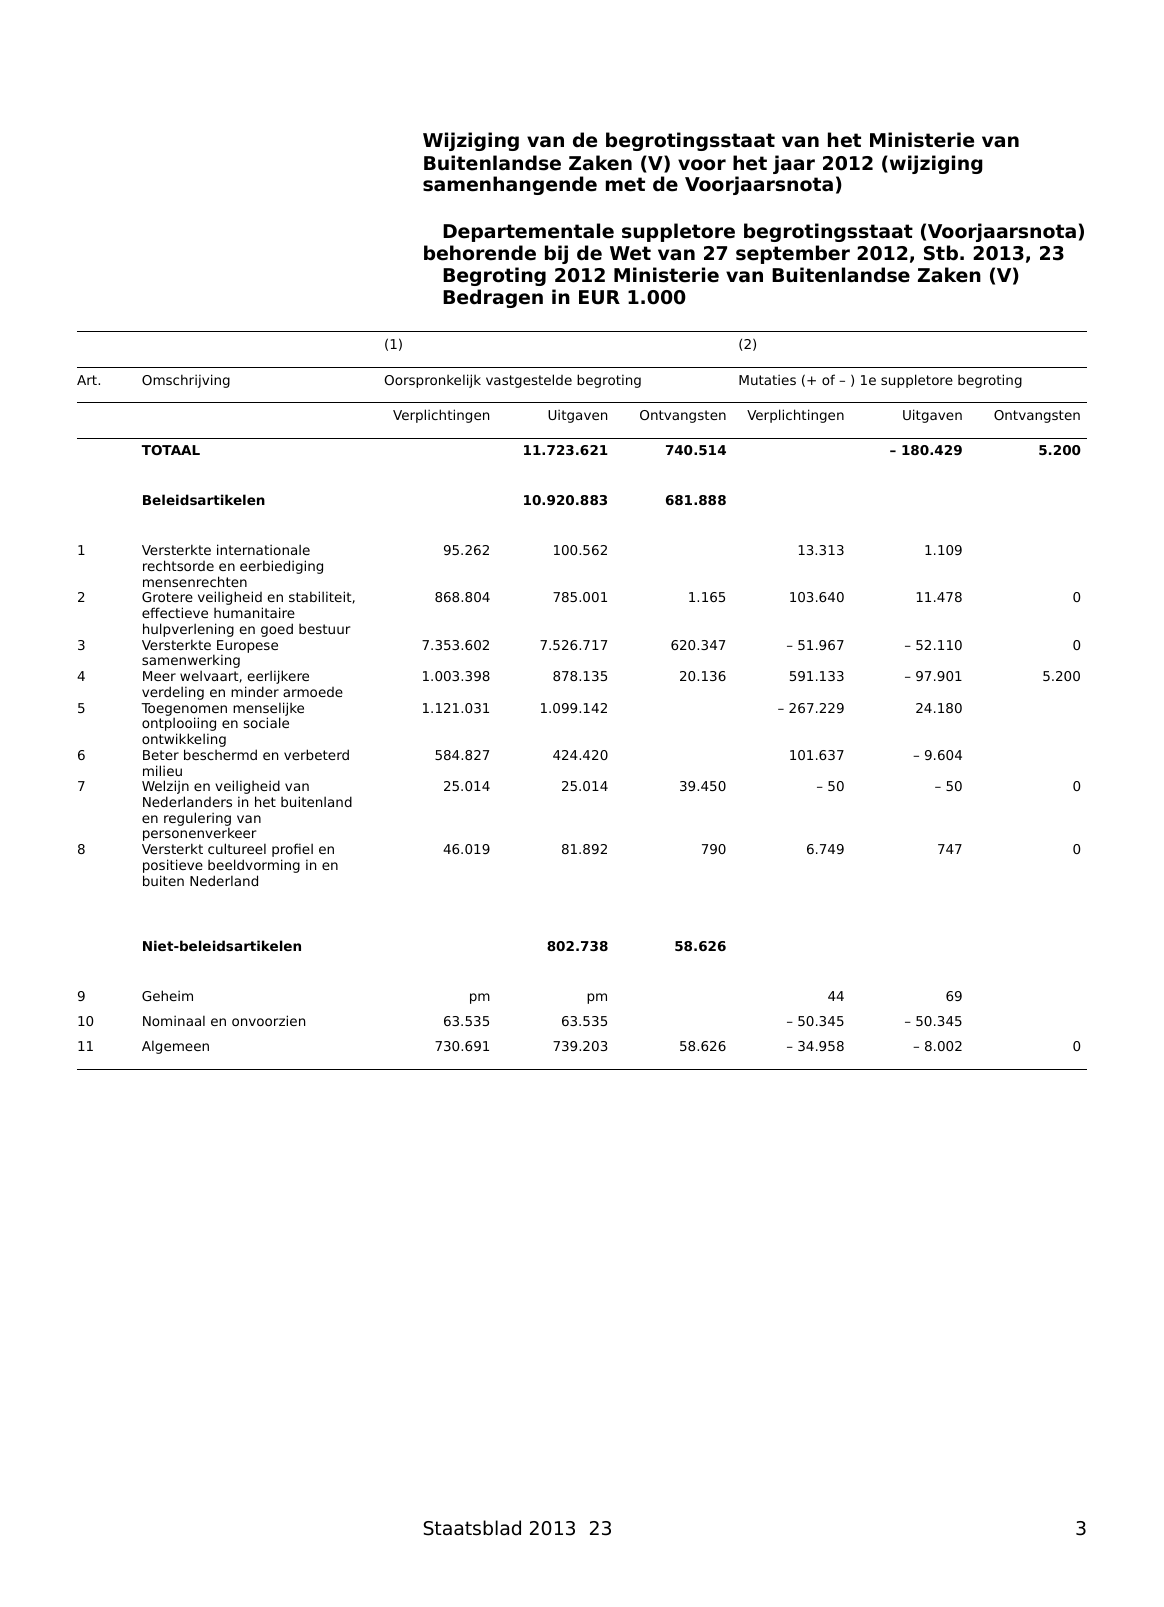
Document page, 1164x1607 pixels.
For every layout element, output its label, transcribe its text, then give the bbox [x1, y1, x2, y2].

table_cell 2 [77, 590, 130, 637]
table_cell [850, 939, 968, 964]
table_cell Toegenomen menselijke ontplooiing en sociale ontwikkeling [136, 700, 378, 748]
table_cell [614, 989, 732, 1014]
table_cell 3 [77, 638, 130, 669]
table_cell 5.200 [969, 669, 1087, 700]
table_cell pm [378, 989, 496, 1014]
table_cell 739.203 [496, 1039, 614, 1069]
table_cell Ontvangsten [969, 403, 1087, 437]
table_cell Algemeen [136, 1039, 378, 1069]
table_cell 0 [969, 842, 1087, 889]
table_cell [130, 368, 136, 402]
table_cell – 9.604 [850, 748, 968, 779]
table_cell [136, 964, 378, 989]
table_cell 1.121.031 [378, 700, 496, 748]
table_cell 7.526.717 [496, 638, 614, 669]
table_cell Versterkt cultureel profiel en positieve beeldvorming in en buiten Nederland [136, 842, 378, 889]
table_cell [130, 468, 136, 493]
table_cell Versterkte internationale rechtsorde en eerbiediging mensenrechten [136, 543, 378, 590]
table_cell [850, 964, 968, 989]
table_cell [496, 964, 614, 989]
table_cell 11.723.621 [496, 439, 614, 468]
table_cell 8 [77, 842, 130, 889]
table_cell [969, 543, 1087, 590]
table_cell [77, 468, 130, 493]
table_cell 81.892 [496, 842, 614, 889]
table_cell 7 [77, 779, 130, 842]
table_cell [77, 518, 130, 543]
table_cell Welzijn en veiligheid van Nederlanders in het buitenland en regulering van personenverkeer [136, 779, 378, 842]
table_cell [378, 468, 496, 493]
table_cell [969, 493, 1087, 518]
table_cell [77, 493, 130, 518]
table_cell [77, 939, 130, 964]
table_cell [969, 748, 1087, 779]
table_cell [130, 700, 136, 748]
table_cell [378, 518, 496, 543]
table_cell [130, 939, 136, 964]
table_cell [378, 939, 496, 964]
table_cell [969, 989, 1087, 1014]
text Bedragen in EUR 1.000 [422, 287, 1087, 309]
table_cell [732, 889, 850, 914]
table_cell – 267.229 [732, 700, 850, 748]
table_header [136, 332, 378, 367]
table_cell [378, 964, 496, 989]
table_cell pm [496, 989, 614, 1014]
table_cell – 97.901 [850, 669, 968, 700]
table_header [850, 332, 968, 367]
table_cell – 50.345 [732, 1014, 850, 1039]
table_cell [614, 543, 732, 590]
table_cell 24.180 [850, 700, 968, 748]
table_cell [732, 964, 850, 989]
table_cell [969, 964, 1087, 989]
table_cell [850, 518, 968, 543]
table_cell 785.001 [496, 590, 614, 637]
table_cell [969, 939, 1087, 964]
table_cell [496, 889, 614, 914]
table_cell [378, 493, 496, 518]
table_cell [850, 889, 968, 914]
table_cell 7.353.602 [378, 638, 496, 669]
table_cell [732, 939, 850, 964]
table_cell [969, 700, 1087, 748]
table_cell 69 [850, 989, 968, 1014]
table_cell 10 [77, 1014, 130, 1039]
table_cell 9 [77, 989, 130, 1014]
table_cell [614, 914, 732, 939]
table_cell Niet-beleidsartikelen [136, 939, 378, 964]
table_cell [496, 518, 614, 543]
table_header [77, 332, 130, 367]
text Begroting 2012 Ministerie van Buitenlandse Zaken (V) [422, 265, 1087, 287]
table_cell [496, 914, 614, 939]
table_cell Geheim [136, 989, 378, 1014]
table_cell [136, 518, 378, 543]
table_cell [378, 439, 496, 468]
table_cell [732, 518, 850, 543]
table_cell 95.262 [378, 543, 496, 590]
table_cell 103.640 [732, 590, 850, 637]
table_cell 790 [614, 842, 732, 889]
table_cell [77, 439, 130, 468]
table_cell 6.749 [732, 842, 850, 889]
table_cell 101.637 [732, 748, 850, 779]
table_cell [130, 889, 136, 914]
table_cell [136, 468, 378, 493]
table_header [130, 332, 136, 367]
table_cell Oorspronkelijk vastgestelde begroting [378, 368, 732, 402]
table_cell [77, 964, 130, 989]
table_cell 100.562 [496, 543, 614, 590]
table_cell – 34.958 [732, 1039, 850, 1069]
table_cell 11 [77, 1039, 130, 1069]
table_cell Mutaties (+ of – ) 1e suppletore begroting [732, 368, 1087, 402]
table_cell [77, 889, 130, 914]
table_cell [850, 468, 968, 493]
table_cell [614, 748, 732, 779]
table_cell [378, 889, 496, 914]
table_cell [130, 1039, 136, 1069]
table_cell 5 [77, 700, 130, 748]
table_cell 5.200 [969, 439, 1087, 468]
table_cell Grotere veiligheid en stabiliteit, effectieve humanitaire hulpverlening en goed bestuur [136, 590, 378, 637]
table_cell – 50 [732, 779, 850, 842]
table_cell [496, 468, 614, 493]
table_cell 25.014 [378, 779, 496, 842]
table_cell [732, 439, 850, 468]
table_cell 681.888 [614, 493, 732, 518]
table_cell Verplichtingen [732, 403, 850, 437]
table_cell Beter beschermd en verbeterd milieu [136, 748, 378, 779]
table_cell 0 [969, 590, 1087, 637]
table_cell 591.133 [732, 669, 850, 700]
table_cell 13.313 [732, 543, 850, 590]
table_cell 1.109 [850, 543, 968, 590]
table_cell [130, 669, 136, 700]
table_cell [614, 1014, 732, 1039]
table_cell 740.514 [614, 439, 732, 468]
table_cell Omschrijving [136, 368, 378, 402]
table_cell 10.920.883 [496, 493, 614, 518]
table_cell 6 [77, 748, 130, 779]
table_cell [130, 914, 136, 939]
table_header (2) [732, 332, 850, 367]
table_cell 802.738 [496, 939, 614, 964]
table_cell 424.420 [496, 748, 614, 779]
table_cell 0 [969, 779, 1087, 842]
subtitle Wijziging van de begrotingsstaat van het Ministerie van Buitenlandse Zaken (V) voor het jaar 2012 (wijziging samenhangende met de Voorjaarsnota) [422, 130, 1087, 196]
table_cell 1.165 [614, 590, 732, 637]
table_cell [130, 842, 136, 889]
table_cell 0 [969, 1039, 1087, 1069]
table_cell Uitgaven [496, 403, 614, 437]
table_cell [130, 1014, 136, 1039]
table_cell 20.136 [614, 669, 732, 700]
table_cell [850, 493, 968, 518]
table_cell 878.135 [496, 669, 614, 700]
table_cell 0 [969, 638, 1087, 669]
table_cell [77, 403, 130, 437]
text Departementale suppletore begrotingsstaat (Voorjaarsnota) behorende bij de Wet van 27 september 2012, Stb. 2013, 23 [422, 221, 1087, 265]
table_cell 46.019 [378, 842, 496, 889]
table_cell [614, 700, 732, 748]
table_cell 584.827 [378, 748, 496, 779]
table_cell [130, 543, 136, 590]
table_cell 620.347 [614, 638, 732, 669]
table_cell [969, 1014, 1087, 1039]
table_cell [614, 964, 732, 989]
table_cell [378, 914, 496, 939]
table_cell [130, 403, 136, 437]
table_cell [850, 914, 968, 939]
table_cell [136, 403, 378, 437]
table_cell – 50.345 [850, 1014, 968, 1039]
table_cell Verplichtingen [378, 403, 496, 437]
table_cell [969, 468, 1087, 493]
table_cell – 51.967 [732, 638, 850, 669]
table_cell [136, 889, 378, 914]
table_cell – 50 [850, 779, 968, 842]
table_cell Art. [77, 368, 130, 402]
table_cell [732, 914, 850, 939]
table_cell – 8.002 [850, 1039, 968, 1069]
table_cell 63.535 [496, 1014, 614, 1039]
table_cell [130, 518, 136, 543]
table_cell 44 [732, 989, 850, 1014]
table_cell [130, 590, 136, 637]
table_cell [614, 468, 732, 493]
table_cell 63.535 [378, 1014, 496, 1039]
table_header [614, 332, 732, 367]
table_cell – 52.110 [850, 638, 968, 669]
table_cell Nominaal en onvoorzien [136, 1014, 378, 1039]
table_cell [969, 889, 1087, 914]
table_cell [969, 914, 1087, 939]
table_cell [130, 964, 136, 989]
table_cell Meer welvaart, eerlijkere verdeling en minder armoede [136, 669, 378, 700]
table_cell [732, 468, 850, 493]
table_cell 11.478 [850, 590, 968, 637]
table_cell Versterkte Europese samenwerking [136, 638, 378, 669]
table_cell [130, 493, 136, 518]
table_cell 730.691 [378, 1039, 496, 1069]
table_cell [130, 779, 136, 842]
table_cell [732, 493, 850, 518]
table_cell 747 [850, 842, 968, 889]
table_header (1) [378, 332, 496, 367]
table_cell [969, 518, 1087, 543]
table_cell [130, 989, 136, 1014]
table_cell [130, 748, 136, 779]
table_cell [130, 638, 136, 669]
table_cell [614, 889, 732, 914]
table_cell 868.804 [378, 590, 496, 637]
table_cell 39.450 [614, 779, 732, 842]
table_cell 1.003.398 [378, 669, 496, 700]
table_cell Uitgaven [850, 403, 968, 437]
table_cell Ontvangsten [614, 403, 732, 437]
table_cell [136, 914, 378, 939]
table_cell TOTAAL [136, 439, 378, 468]
table_header [496, 332, 614, 367]
table_cell – 180.429 [850, 439, 968, 468]
table_cell [614, 518, 732, 543]
table_cell 58.626 [614, 939, 732, 964]
table_header [969, 332, 1087, 367]
table_cell 1 [77, 543, 130, 590]
table_cell 1.099.142 [496, 700, 614, 748]
table_cell [77, 914, 130, 939]
table_cell [130, 439, 136, 468]
table_cell 4 [77, 669, 130, 700]
table_cell 25.014 [496, 779, 614, 842]
table_cell Beleidsartikelen [136, 493, 378, 518]
table_cell 58.626 [614, 1039, 732, 1069]
